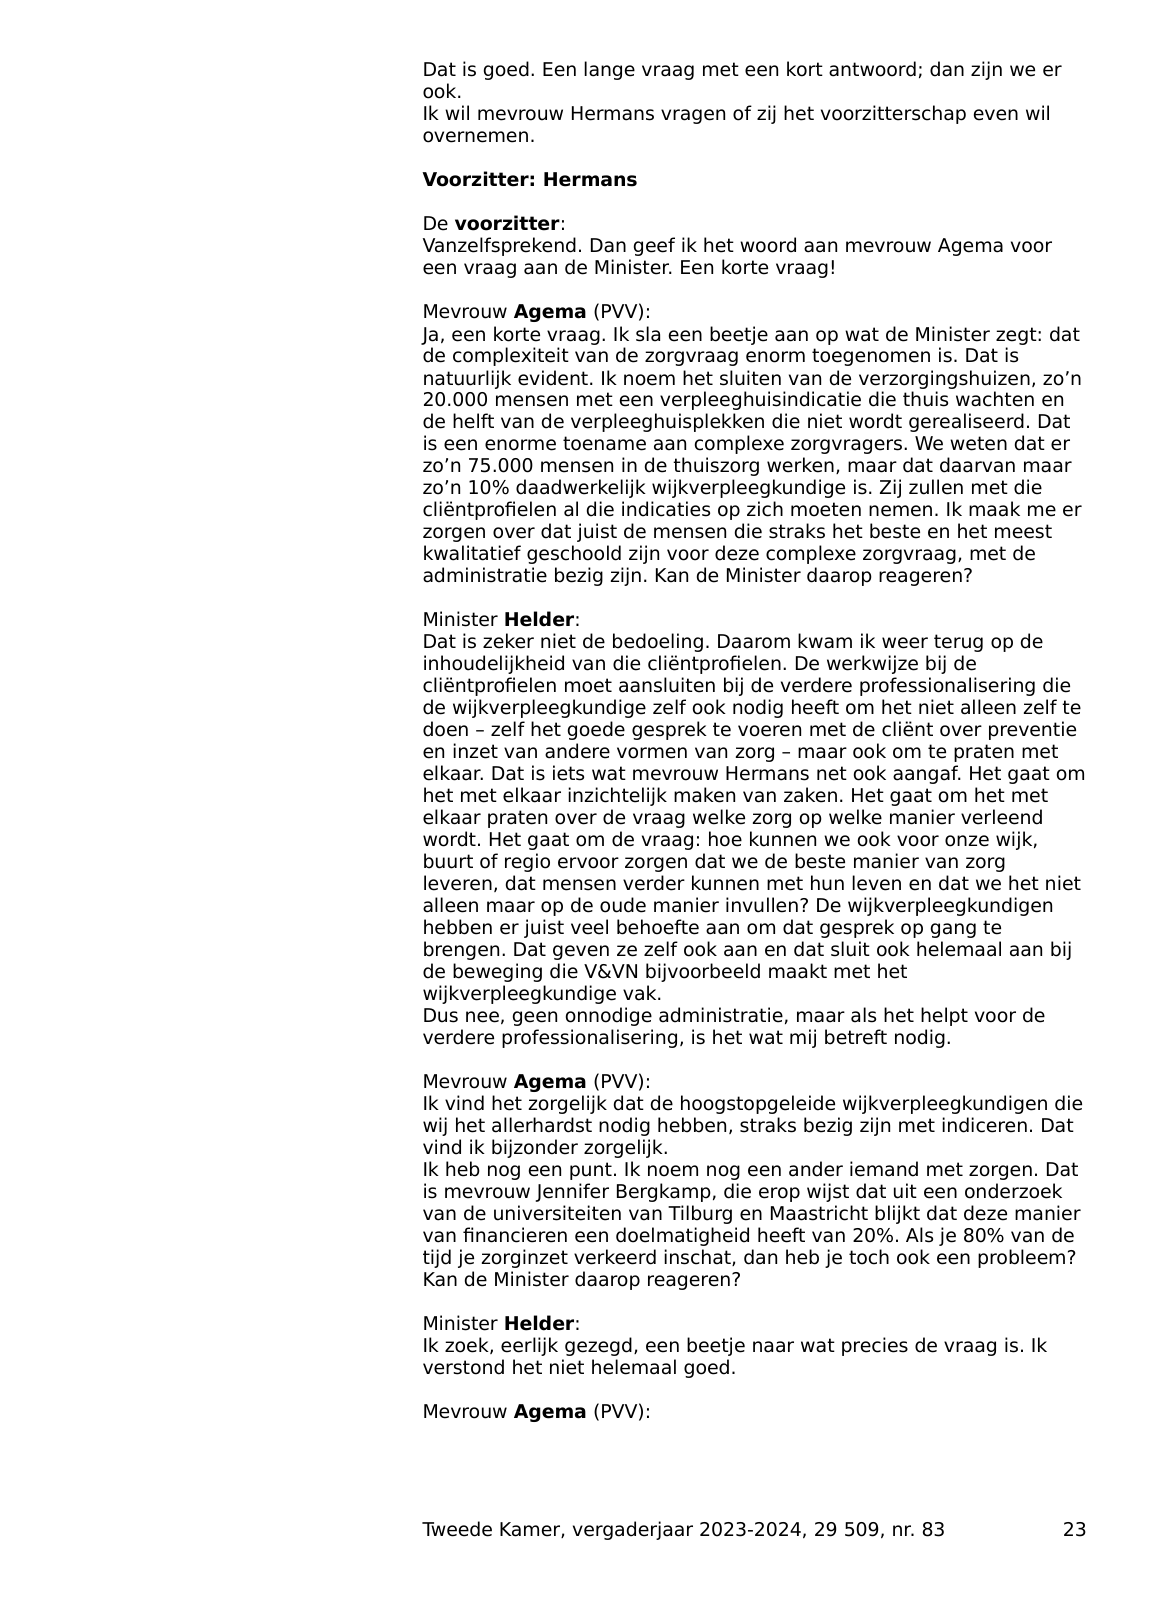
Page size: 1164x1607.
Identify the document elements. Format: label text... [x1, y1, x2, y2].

text Vanzelfsprekend. Dan geef ik het woord aan mevrouw Agema voor een vraag aan de Minister. Een korte vraag! [422, 235, 1087, 279]
text Ik wil mevrouw Hermans vragen of zij het voorzitterschap even wil overnemen. [422, 103, 1087, 147]
text Dus nee, geen onnodige administratie, maar als het helpt voor de verdere professionalisering, is het wat mij betreft nodig. [422, 1005, 1087, 1049]
text Ja, een korte vraag. Ik sla een beetje aan op wat de Minister zegt: dat de complexiteit van de zorgvraag enorm toegenomen is. Dat is natuurlijk evident. Ik noem het sluiten van de verzorgingshuizen, zo’n 20.000 mensen met een verpleeghuisindicatie die thuis wachten en de helft van de verpleeghuisplekken die niet wordt gerealiseerd. Dat is een enorme toename aan complexe zorgvragers. We weten dat er zo’n 75.000 mensen in de thuiszorg werken, maar dat daarvan maar zo’n 10% daadwerkelijk wijkverpleegkundige is. Zij zullen met die cliëntprofielen al die indicaties op zich moeten nemen. Ik maak me er zorgen over dat juist de mensen die straks het beste en het meest kwalitatief geschoold zijn voor deze complexe zorgvraag, met de administratie bezig zijn. Kan de Minister daarop reageren? [422, 323, 1087, 587]
text Ik heb nog een punt. Ik noem nog een ander iemand met zorgen. Dat is mevrouw Jennifer Bergkamp, die erop wijst dat uit een onderzoek van de universiteiten van Tilburg en Maastricht blijkt dat deze manier van financieren een doelmatigheid heeft van 20%. Als je 80% van de tijd je zorginzet verkeerd inschat, dan heb je toch ook een probleem? Kan de Minister daarop reageren? [422, 1159, 1087, 1291]
text De voorzitter: [422, 213, 1087, 235]
text Ik zoek, eerlijk gezegd, een beetje naar wat precies de vraag is. Ik verstond het niet helemaal goed. [422, 1335, 1087, 1379]
text Mevrouw Agema (PVV): [422, 1401, 1087, 1423]
text Mevrouw Agema (PVV): [422, 1071, 1087, 1093]
text Dat is goed. Een lange vraag met een kort antwoord; dan zijn we er ook. [422, 59, 1087, 103]
text Mevrouw Agema (PVV): [422, 301, 1087, 323]
text Minister Helder: [422, 1313, 1087, 1335]
text Dat is zeker niet de bedoeling. Daarom kwam ik weer terug op de inhoudelijkheid van die cliëntprofielen. De werkwijze bij de cliëntprofielen moet aansluiten bij de verdere professionalisering die de wijkverpleegkundige zelf ook nodig heeft om het niet alleen zelf te doen – zelf het goede gesprek te voeren met de cliënt over preventie en inzet van andere vormen van zorg – maar ook om te praten met elkaar. Dat is iets wat mevrouw Hermans net ook aangaf. Het gaat om het met elkaar inzichtelijk maken van zaken. Het gaat om het met elkaar praten over de vraag welke zorg op welke manier verleend wordt. Het gaat om de vraag: hoe kunnen we ook voor onze wijk, buurt of regio ervoor zorgen dat we de beste manier van zorg leveren, dat mensen verder kunnen met hun leven en dat we het niet alleen maar op de oude manier invullen? De wijkverpleegkundigen hebben er juist veel behoefte aan om dat gesprek op gang te brengen. Dat geven ze zelf ook aan en dat sluit ook helemaal aan bij de beweging die V&VN bijvoorbeeld maakt met het wijkverpleegkundige vak. [422, 631, 1087, 1005]
text Ik vind het zorgelijk dat de hoogstopgeleide wijkverpleegkundigen die wij het allerhardst nodig hebben, straks bezig zijn met indiceren. Dat vind ik bijzonder zorgelijk. [422, 1093, 1087, 1159]
text Minister Helder: [422, 609, 1087, 631]
subtitle Voorzitter: Hermans [422, 169, 1087, 191]
